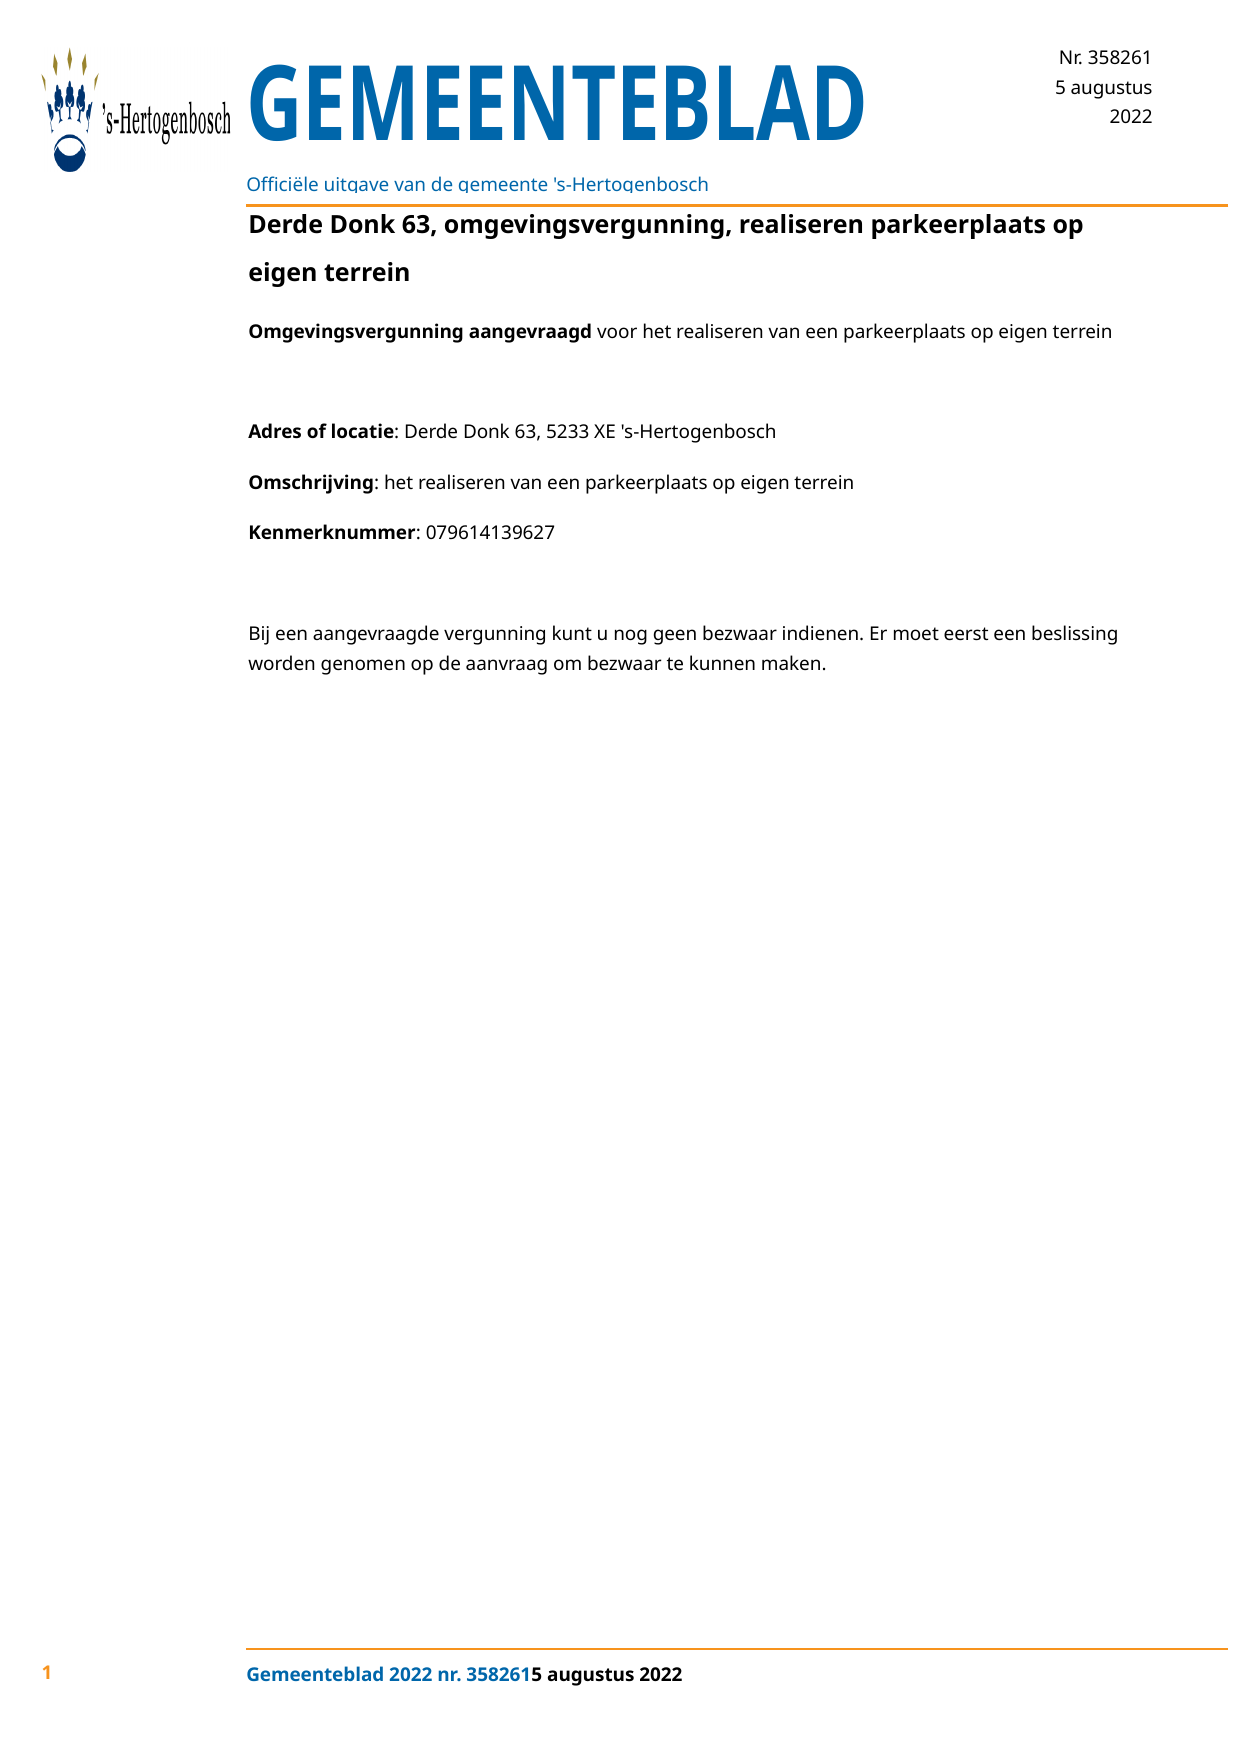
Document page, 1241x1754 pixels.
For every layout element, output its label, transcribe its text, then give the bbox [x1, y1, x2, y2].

text Omschrijving: het realiseren van een parkeerplaats op eigen terrein [248, 469, 1152, 495]
text Adres of locatie: Derde Donk 63, 5233 XE 's-Hertogenbosch [248, 419, 1152, 444]
text Bij een aangevraagde vergunning kunt u nog geen bezwaar indienen. Er moet eerst een beslissing worden genomen op de aanvraag om bezwaar te kunnen maken. [248, 620, 1152, 676]
text Kenmerknummer: 079614139627 [248, 519, 1152, 545]
picture [41, 47, 231, 172]
text Omgevingsvergunning aangevraagd voor het realiseren van een parkeerplaats op eigen terrein [248, 318, 1152, 344]
text Derde Donk 63, omgevingsvergunning, realiseren parkeerplaats op eigen terrein [248, 207, 1152, 288]
